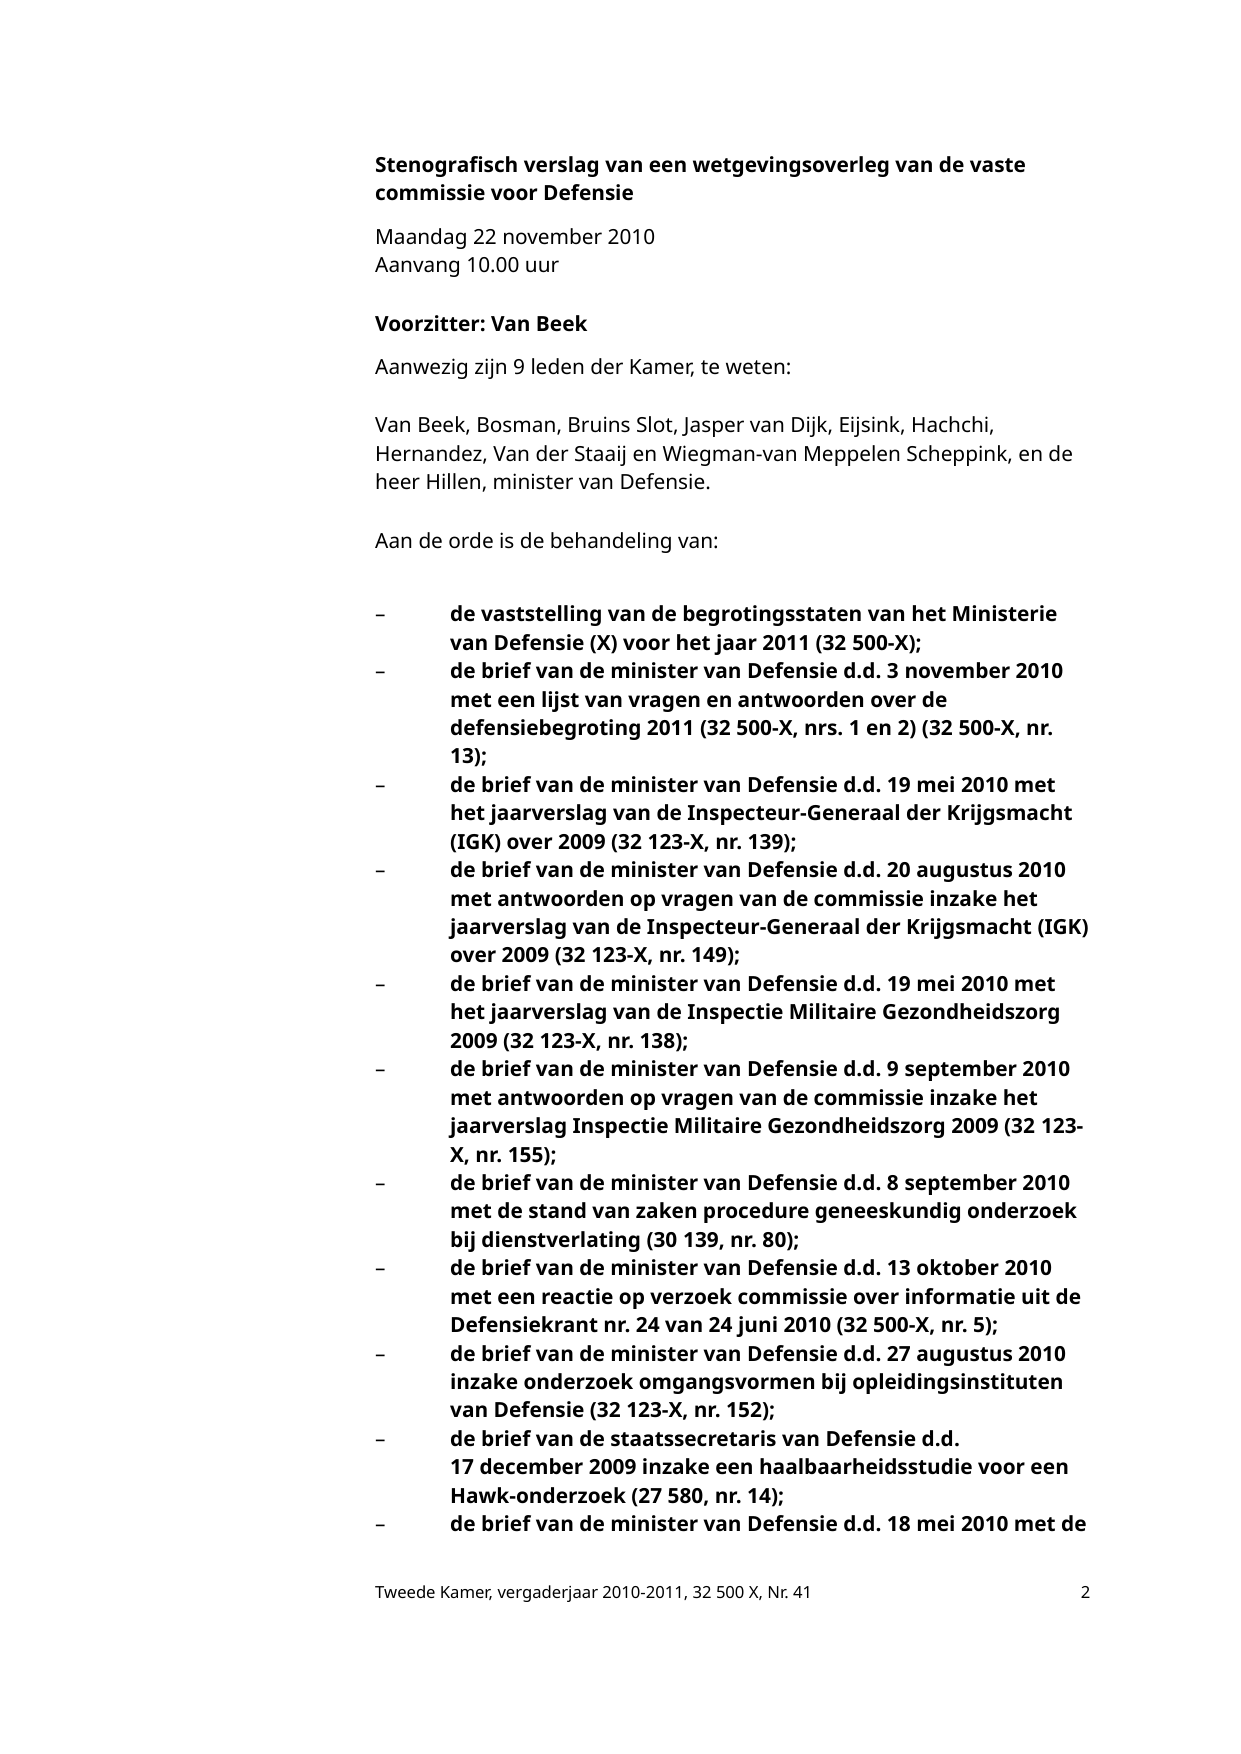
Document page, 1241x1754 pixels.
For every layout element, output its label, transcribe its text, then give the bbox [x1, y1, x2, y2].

list de brief van de minister van Defensie d.d. 13 oktober 2010 met een reactie op verzoek commissie over informatie uit de Defensiekrant nr. 24 van 24 juni 2010 (32 500-X, nr. 5); [375, 1253, 1090, 1339]
text Aanvang 10.00 uur [375, 250, 1090, 279]
list de brief van de minister van Defensie d.d. 20 augustus 2010 met antwoorden op vragen van de commissie inzake het jaarverslag van de Inspecteur-Generaal der Krijgsmacht (IGK) over 2009 (32 123-X, nr. 149); [375, 855, 1090, 969]
list de brief van de minister van Defensie d.d. 19 mei 2010 met het jaarverslag van de Inspecteur-Generaal der Krijgsmacht (IGK) over 2009 (32 123-X, nr. 139); [375, 770, 1090, 855]
text Van Beek, Bosman, Bruins Slot, Jasper van Dijk, Eijsink, Hachchi, Hernandez, Van der Staaij en Wiegman-van Meppelen Scheppink, en de heer Hillen, minister van Defensie. [375, 411, 1090, 496]
text Aanwezig zijn 9 leden der Kamer, te weten: [375, 352, 1090, 381]
text Stenografisch verslag van een wetgevingsoverleg van de vaste commissie voor Defensie [375, 150, 1090, 207]
text Voorzitter: Van Beek [375, 309, 1090, 337]
text Aan de orde is de behandeling van: [375, 526, 1090, 554]
list de brief van de minister van Defensie d.d. 3 november 2010 met een lijst van vragen en antwoorden over de defensiebegroting 2011 (32 500-X, nrs. 1 en 2) (32 500-X, nr. 13); [375, 656, 1090, 770]
list de vaststelling van de begrotingsstaten van het Ministerie van Defensie (X) voor het jaar 2011 (32 500-X); [375, 599, 1090, 656]
text Maandag 22 november 2010 [375, 222, 1090, 250]
list de brief van de minister van Defensie d.d. 19 mei 2010 met het jaarverslag van de Inspectie Militaire Gezondheidszorg 2009 (32 123-X, nr. 138); [375, 969, 1090, 1054]
list de brief van de minister van Defensie d.d. 27 augustus 2010 inzake onderzoek omgangsvormen bij opleidingsinstituten van Defensie (32 123-X, nr. 152); [375, 1339, 1090, 1424]
list de brief van de minister van Defensie d.d. 9 september 2010 met antwoorden op vragen van de commissie inzake het jaarverslag Inspectie Militaire Gezondheidszorg 2009 (32 123-X, nr. 155); [375, 1054, 1090, 1168]
list de brief van de staatssecretaris van Defensie d.d. 17 december 2009 inzake een haalbaarheidsstudie voor een Hawk-onderzoek (27 580, nr. 14); [375, 1424, 1090, 1509]
list de brief van de minister van Defensie d.d. 8 september 2010 met de stand van zaken procedure geneeskundig onderzoek bij dienstverlating (30 139, nr. 80); [375, 1168, 1090, 1253]
list de brief van de minister van Defensie d.d. 18 mei 2010 met de [375, 1509, 1090, 1538]
